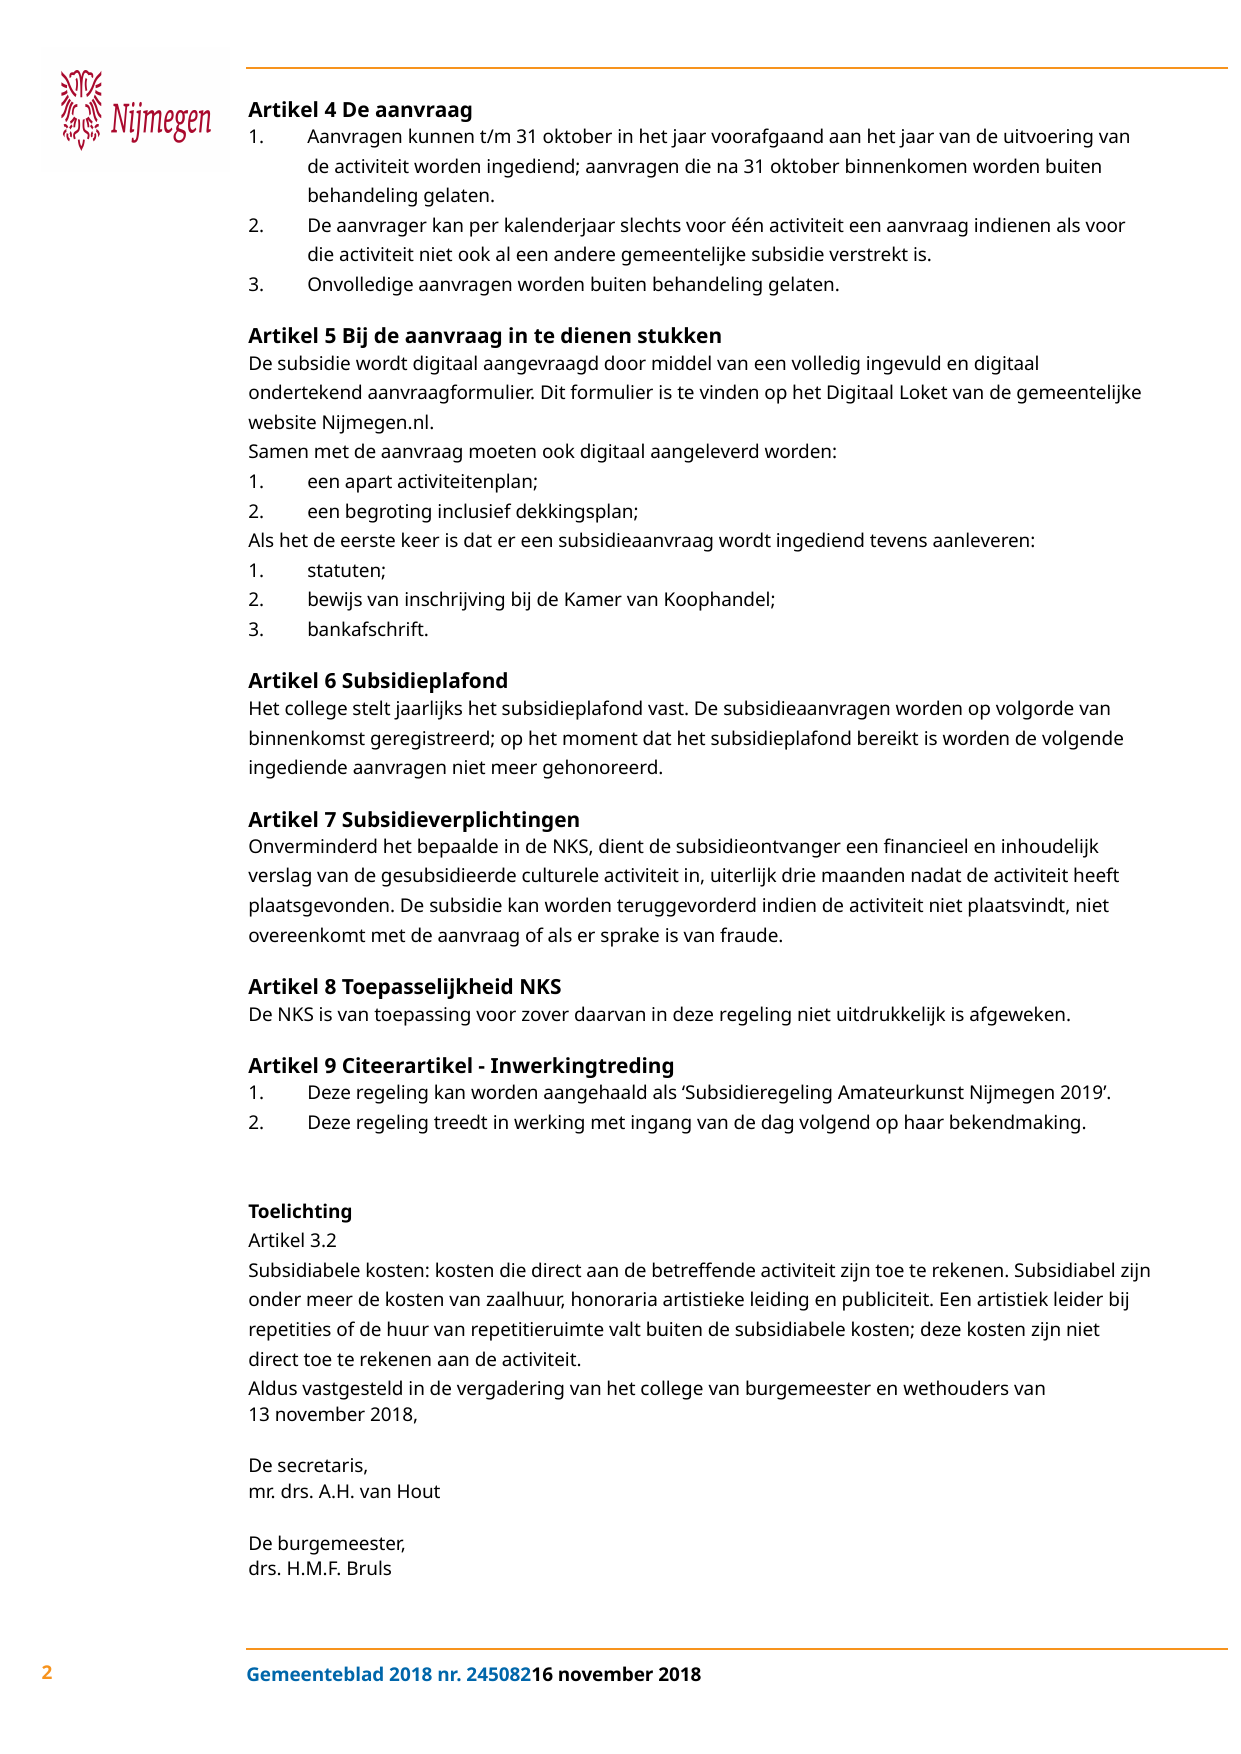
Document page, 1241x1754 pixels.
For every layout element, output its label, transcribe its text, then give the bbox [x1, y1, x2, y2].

text Toelichting [248, 1198, 1152, 1224]
list een begroting inclusief dekkingsplan; [248, 498, 1152, 524]
list Onvolledige aanvragen worden buiten behandeling gelaten. [248, 271, 1152, 297]
text Samen met de aanvraag moeten ook digitaal aangeleverd worden: [248, 439, 1152, 464]
text Artikel 6 Subsidieplafond [248, 667, 1152, 695]
list De aanvrager kan per kalenderjaar slechts voor één activiteit een aanvraag indienen als voor die activiteit niet ook al een andere gemeentelijke subsidie verstrekt is. [248, 212, 1152, 267]
text Onverminderd het bepaalde in de NKS, dient de subsidieontvanger een financieel en inhoudelijk verslag van de gesubsidieerde culturele activiteit in, uiterlijk drie maanden nadat de activiteit heeft plaatsgevonden. De subsidie kan worden teruggevorderd indien de activiteit niet plaatsvindt, niet overeenkomt met de aanvraag of als er sprake is van fraude. [248, 833, 1152, 948]
text De secretaris, [248, 1453, 1152, 1478]
list Aanvragen kunnen t/m 31 oktober in het jaar voorafgaand aan het jaar van de uitvoering van de activiteit worden ingediend; aanvragen die na 31 oktober binnenkomen worden buiten behandeling gelaten. [248, 123, 1152, 208]
text Artikel 9 Citeerartikel - Inwerkingtreding [248, 1051, 1152, 1079]
text Het college stelt jaarlijks het subsidieplafond vast. De subsidieaanvragen worden op volgorde van binnenkomst geregistreerd; op het moment dat het subsidieplafond bereikt is worden de volgende ingediende aanvragen niet meer gehonoreerd. [248, 695, 1152, 780]
list statuten; [248, 557, 1152, 583]
list bewijs van inschrijving bij de Kamer van Koophandel; [248, 587, 1152, 612]
text Subsidiabele kosten: kosten die direct aan de betreffende activiteit zijn toe te rekenen. Subsidiabel zijn onder meer de kosten van zaalhuur, honoraria artistieke leiding en publiciteit. Een artistiek leider bij repetities of de huur van repetitieruimte valt buiten de subsidiabele kosten; deze kosten zijn niet direct toe te rekenen aan de activiteit. [248, 1257, 1152, 1372]
text Artikel 7 Subsidieverplichtingen [248, 805, 1152, 833]
text 13 november 2018, [248, 1401, 1152, 1427]
text drs. H.M.F. Bruls [248, 1556, 1152, 1581]
text Artikel 4 De aanvraag [248, 95, 1152, 123]
text Artikel 5 Bij de aanvraag in te dienen stukken [248, 322, 1152, 350]
list bankafschrift. [248, 616, 1152, 642]
list Deze regeling kan worden aangehaald als ‘Subsidieregeling Amateurkunst Nijmegen 2019’. [248, 1079, 1152, 1105]
picture [41, 47, 231, 172]
text Aldus vastgesteld in de vergadering van het college van burgemeester en wethouders van [248, 1375, 1152, 1401]
text Artikel 8 Toepasselijkheid NKS [248, 972, 1152, 1001]
text De burgemeester, [248, 1530, 1152, 1556]
text De NKS is van toepassing voor zover daarvan in deze regeling niet uitdrukkelijk is afgeweken. [248, 1001, 1152, 1026]
list een apart activiteitenplan; [248, 468, 1152, 494]
text Artikel 3.2 [248, 1227, 1152, 1253]
text De subsidie wordt digitaal aangevraagd door middel van een volledig ingevuld en digitaal ondertekend aanvraagformulier. Dit formulier is te vinden op het Digitaal Loket van de gemeentelijke website Nijmegen.nl. [248, 350, 1152, 435]
text mr. drs. A.H. van Hout [248, 1478, 1152, 1504]
list Deze regeling treedt in werking met ingang van de dag volgend op haar bekendmaking. [248, 1109, 1152, 1135]
text Als het de eerste keer is dat er een subsidieaanvraag wordt ingediend tevens aanleveren: [248, 527, 1152, 553]
